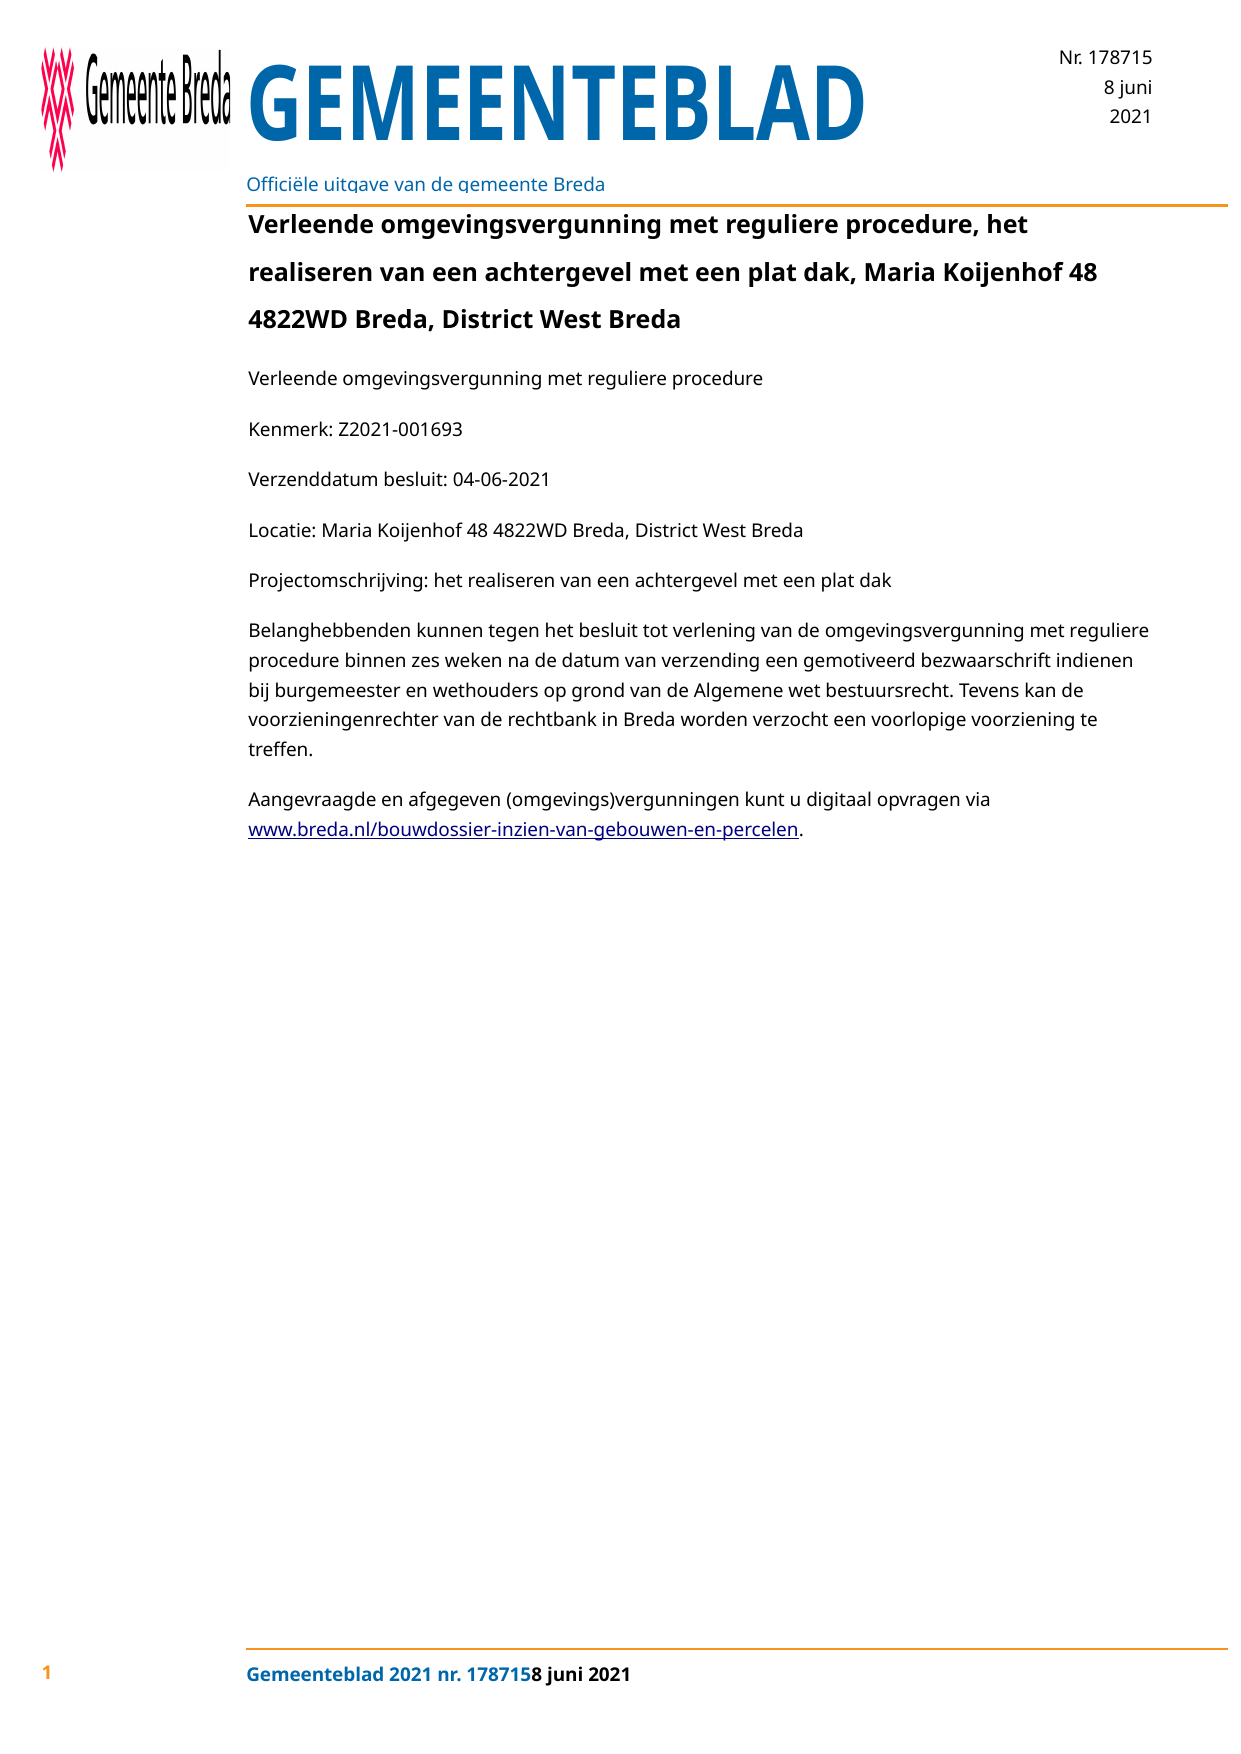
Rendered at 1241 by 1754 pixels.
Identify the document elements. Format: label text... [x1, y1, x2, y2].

text Verzenddatum besluit: 04-06-2021 [248, 466, 1152, 492]
text Verleende omgevingsvergunning met reguliere procedure [248, 366, 1152, 391]
picture [41, 47, 231, 172]
text Belanghebbenden kunnen tegen het besluit tot verlening van de omgevingsvergunning met reguliere procedure binnen zes weken na de datum van verzending een gemotiveerd bezwaarschrift indienen bij burgemeester en wethouders op grond van de Algemene wet bestuursrecht. Tevens kan de voorzieningenrechter van de rechtbank in Breda worden verzocht een voorlopige voorziening te treffen. [248, 618, 1152, 762]
text Verleende omgevingsvergunning met reguliere procedure, het realiseren van een achtergevel met een plat dak, Maria Koijenhof 48 4822WD Breda, District West Breda [248, 207, 1152, 336]
text Aangevraagde en afgegeven (omgevings)vergunningen kunt u digitaal opvragen via www.breda.nl/bouwdossier-inzien-van-gebouwen-en-percelen. [248, 786, 1152, 842]
text Projectomschrijving: het realiseren van een achtergevel met een plat dak [248, 567, 1152, 593]
text Kenmerk: Z2021-001693 [248, 416, 1152, 442]
text Locatie: Maria Koijenhof 48 4822WD Breda, District West Breda [248, 517, 1152, 542]
